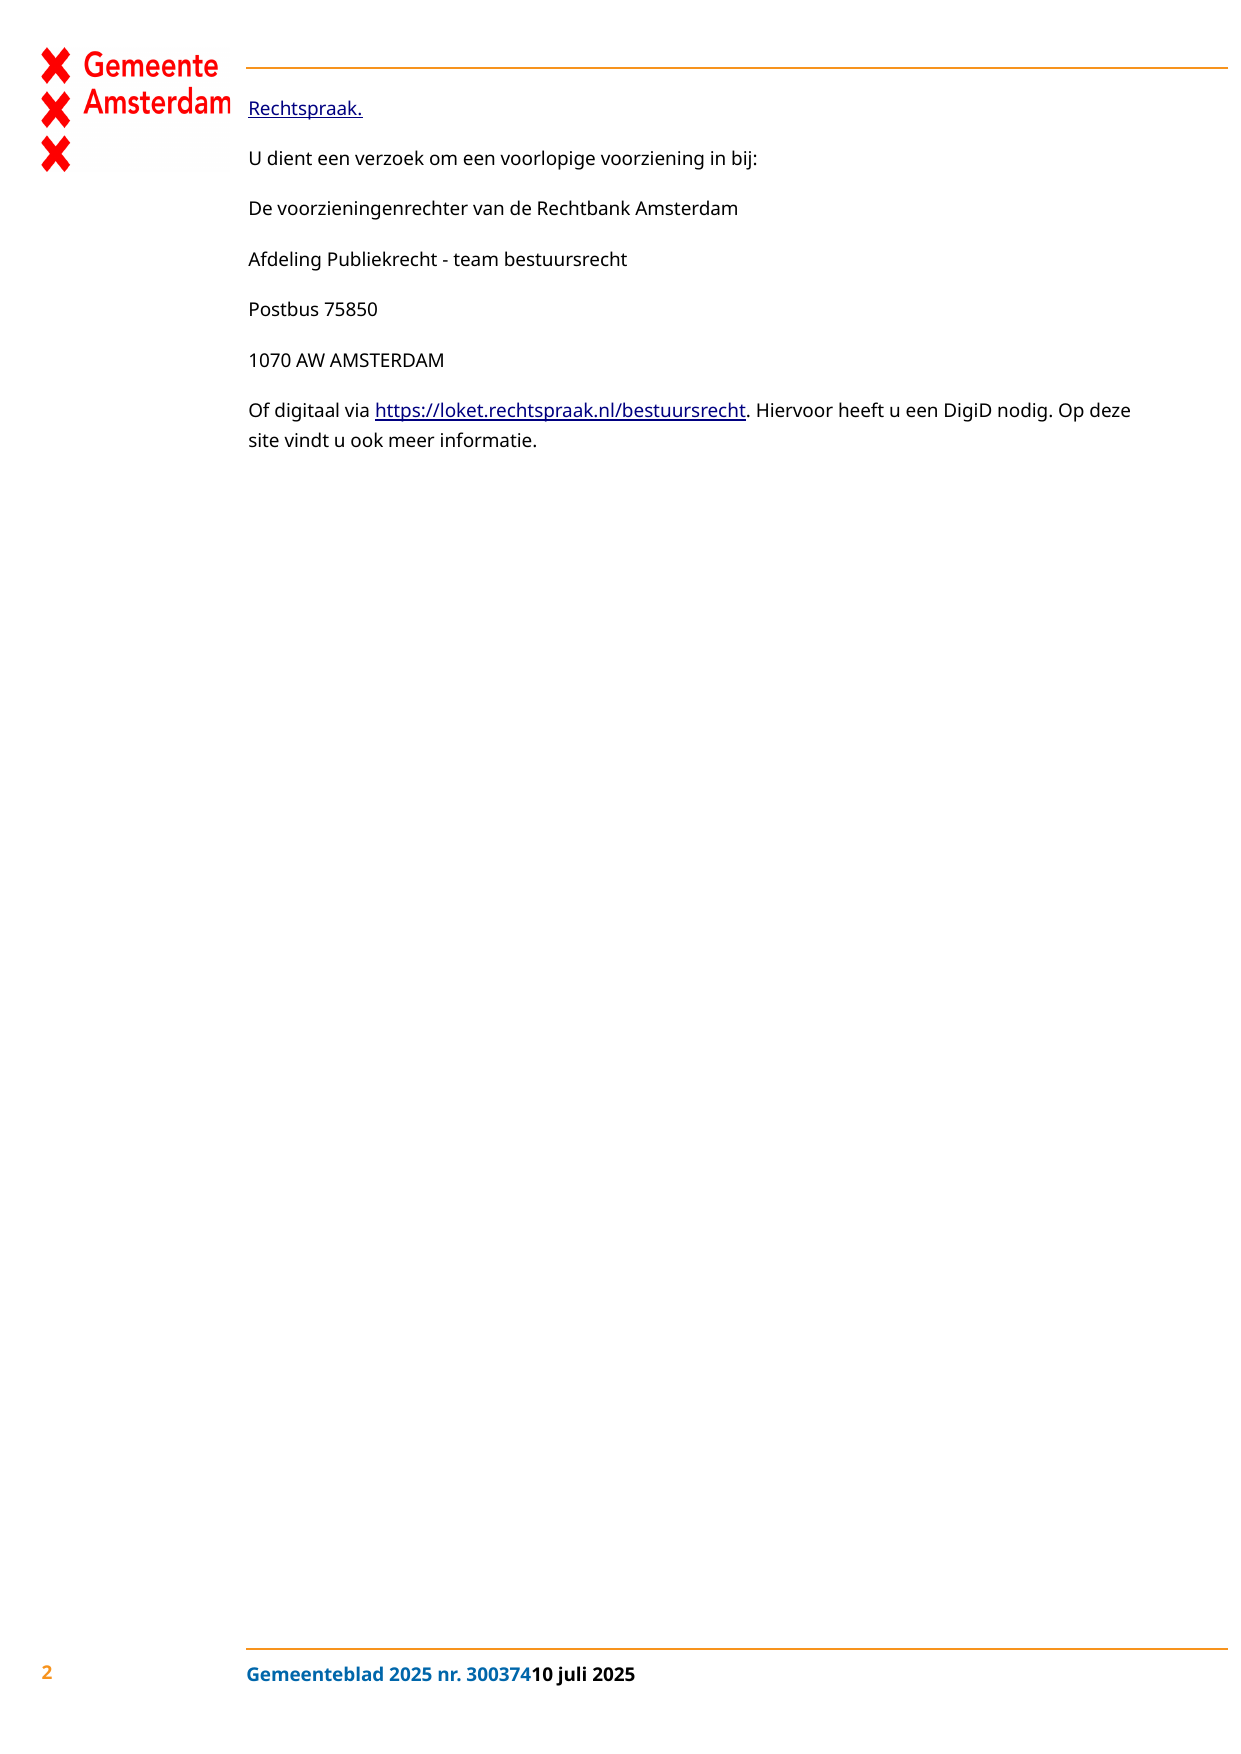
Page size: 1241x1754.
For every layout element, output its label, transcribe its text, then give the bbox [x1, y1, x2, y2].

text Postbus 75850 [248, 296, 1152, 322]
text Rechtspraak. [248, 95, 1152, 121]
text Of digitaal via https://loket.rechtspraak.nl/bestuursrecht. Hiervoor heeft u een DigiD nodig. Op deze site vindt u ook meer informatie. [248, 397, 1152, 453]
picture [41, 47, 231, 172]
text 1070 AW AMSTERDAM [248, 347, 1152, 373]
text U dient een verzoek om een voorlopige voorziening in bij: [248, 145, 1152, 171]
text Afdeling Publiekrecht - team bestuursrecht [248, 246, 1152, 272]
text De voorzieningenrechter van de Rechtbank Amsterdam [248, 196, 1152, 221]
